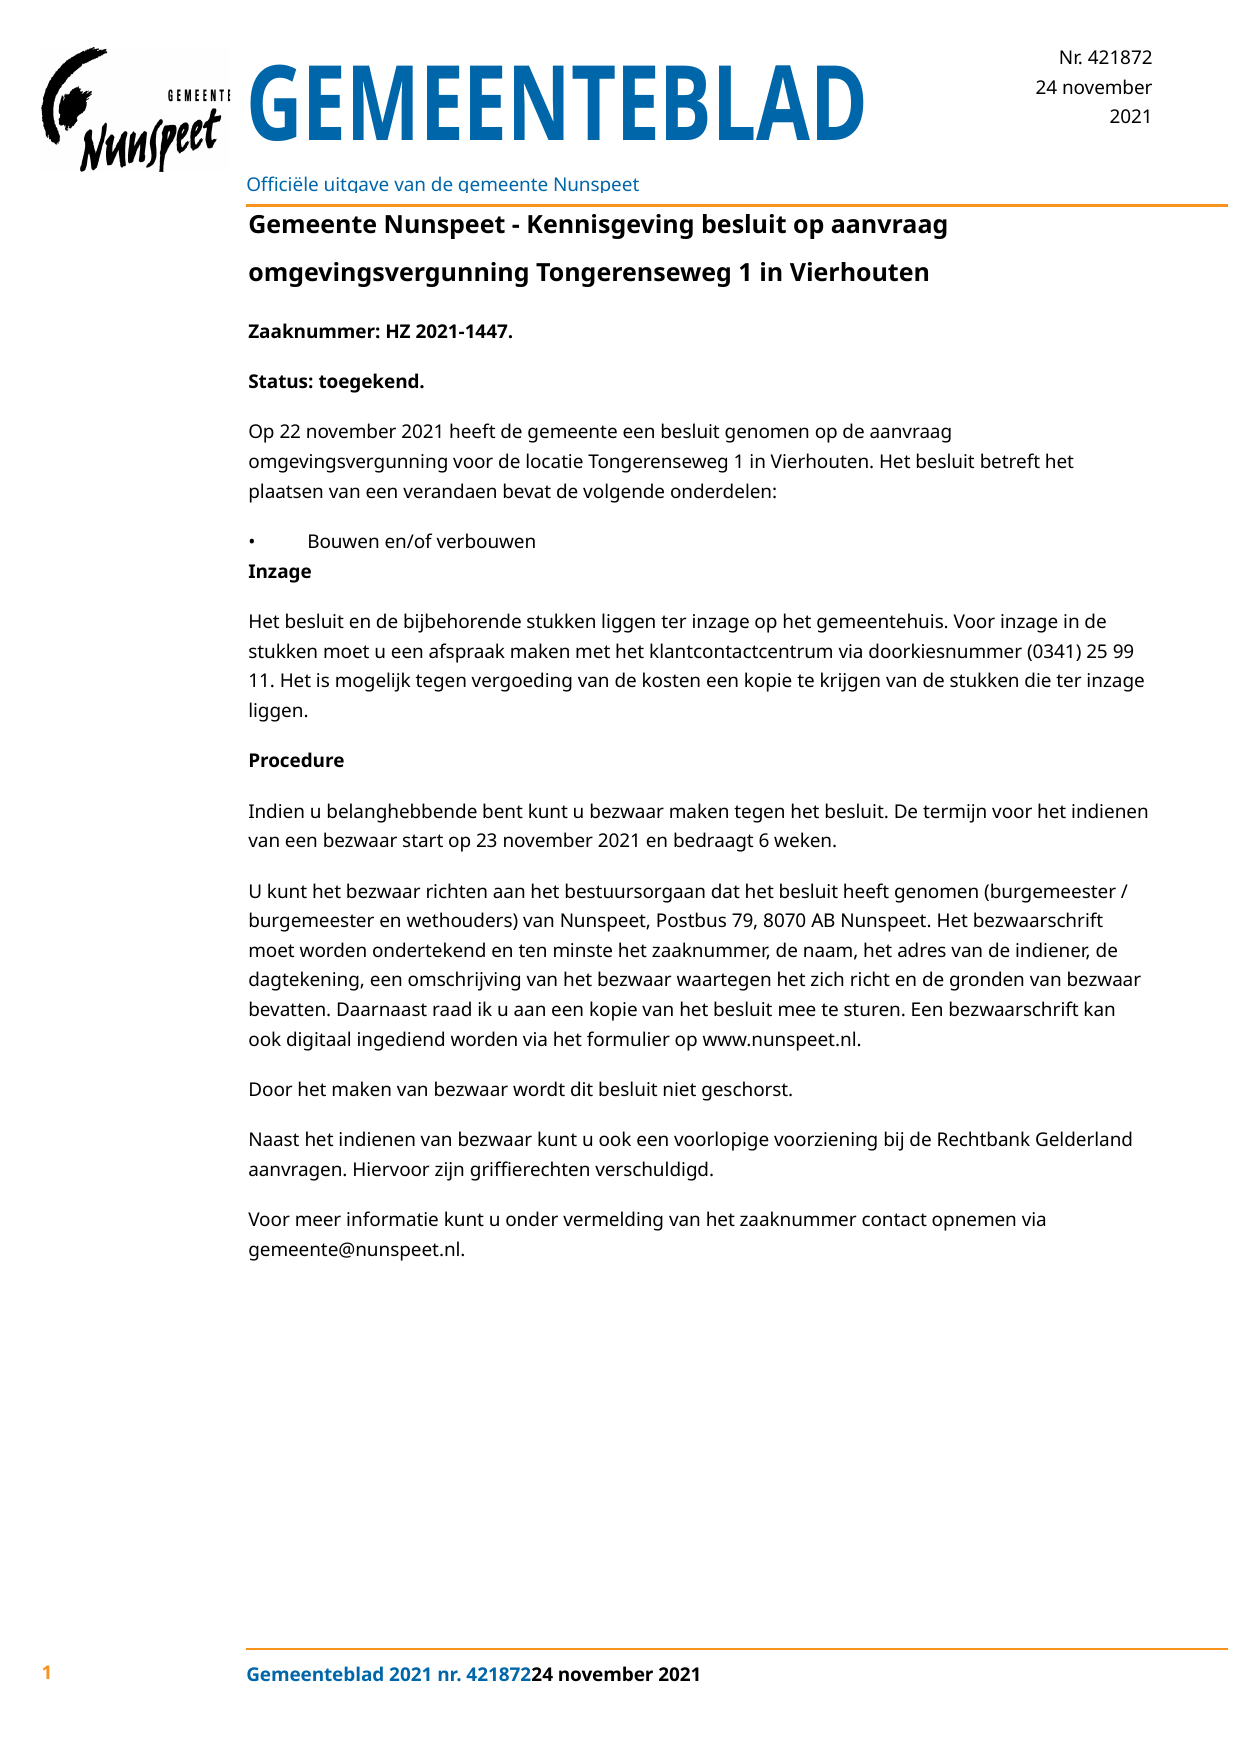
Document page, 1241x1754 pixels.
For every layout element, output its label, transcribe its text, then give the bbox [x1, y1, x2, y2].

text Indien u belanghebbende bent kunt u bezwaar maken tegen het besluit. De termijn voor het indienen van een bezwaar start op 23 november 2021 en bedraagt 6 weken. [248, 798, 1152, 853]
picture [41, 47, 231, 172]
text Het besluit en de bijbehorende stukken liggen ter inzage op het gemeentehuis. Voor inzage in de stukken moet u een afspraak maken met het klantcontactcentrum via doorkiesnummer (0341) 25 99 11. Het is mogelijk tegen vergoeding van de kosten een kopie te krijgen van de stukken die ter inzage liggen. [248, 608, 1152, 723]
text Op 22 november 2021 heeft de gemeente een besluit genomen op de aanvraag omgevingsvergunning voor de locatie Tongerenseweg 1 in Vierhouten. Het besluit betreft het plaatsen van een verandaen bevat de volgende onderdelen: [248, 419, 1152, 504]
text U kunt het bezwaar richten aan het bestuursorgaan dat het besluit heeft genomen (burgemeester / burgemeester en wethouders) van Nunspeet, Postbus 79, 8070 AB Nunspeet. Het bezwaarschrift moet worden ondertekend en ten minste het zaaknummer, de naam, het adres van de indiener, de dagtekening, een omschrijving van het bezwaar waartegen het zich richt en de gronden van bezwaar bevatten. Daarnaast raad ik u aan een kopie van het besluit mee te sturen. Een bezwaarschrift kan ook digitaal ingediend worden via het formulier op www.nunspeet.nl. [248, 878, 1152, 1052]
text Door het maken van bezwaar wordt dit besluit niet geschorst. [248, 1076, 1152, 1102]
text Inzage [248, 558, 1152, 584]
text Zaaknummer: HZ 2021-1447. [248, 318, 1152, 344]
text Status: toegekend. [248, 368, 1152, 394]
text Naast het indienen van bezwaar kunt u ook een voorlopige voorziening bij de Rechtbank Gelderland aanvragen. Hiervoor zijn griffierechten verschuldigd. [248, 1127, 1152, 1182]
text Voor meer informatie kunt u onder vermelding van het zaaknummer contact opnemen via gemeente@nunspeet.nl. [248, 1207, 1152, 1262]
list Bouwen en/of verbouwen [248, 528, 1152, 554]
text Procedure [248, 747, 1152, 773]
text Gemeente Nunspeet - Kennisgeving besluit op aanvraag omgevingsvergunning Tongerenseweg 1 in Vierhouten [248, 207, 1152, 288]
